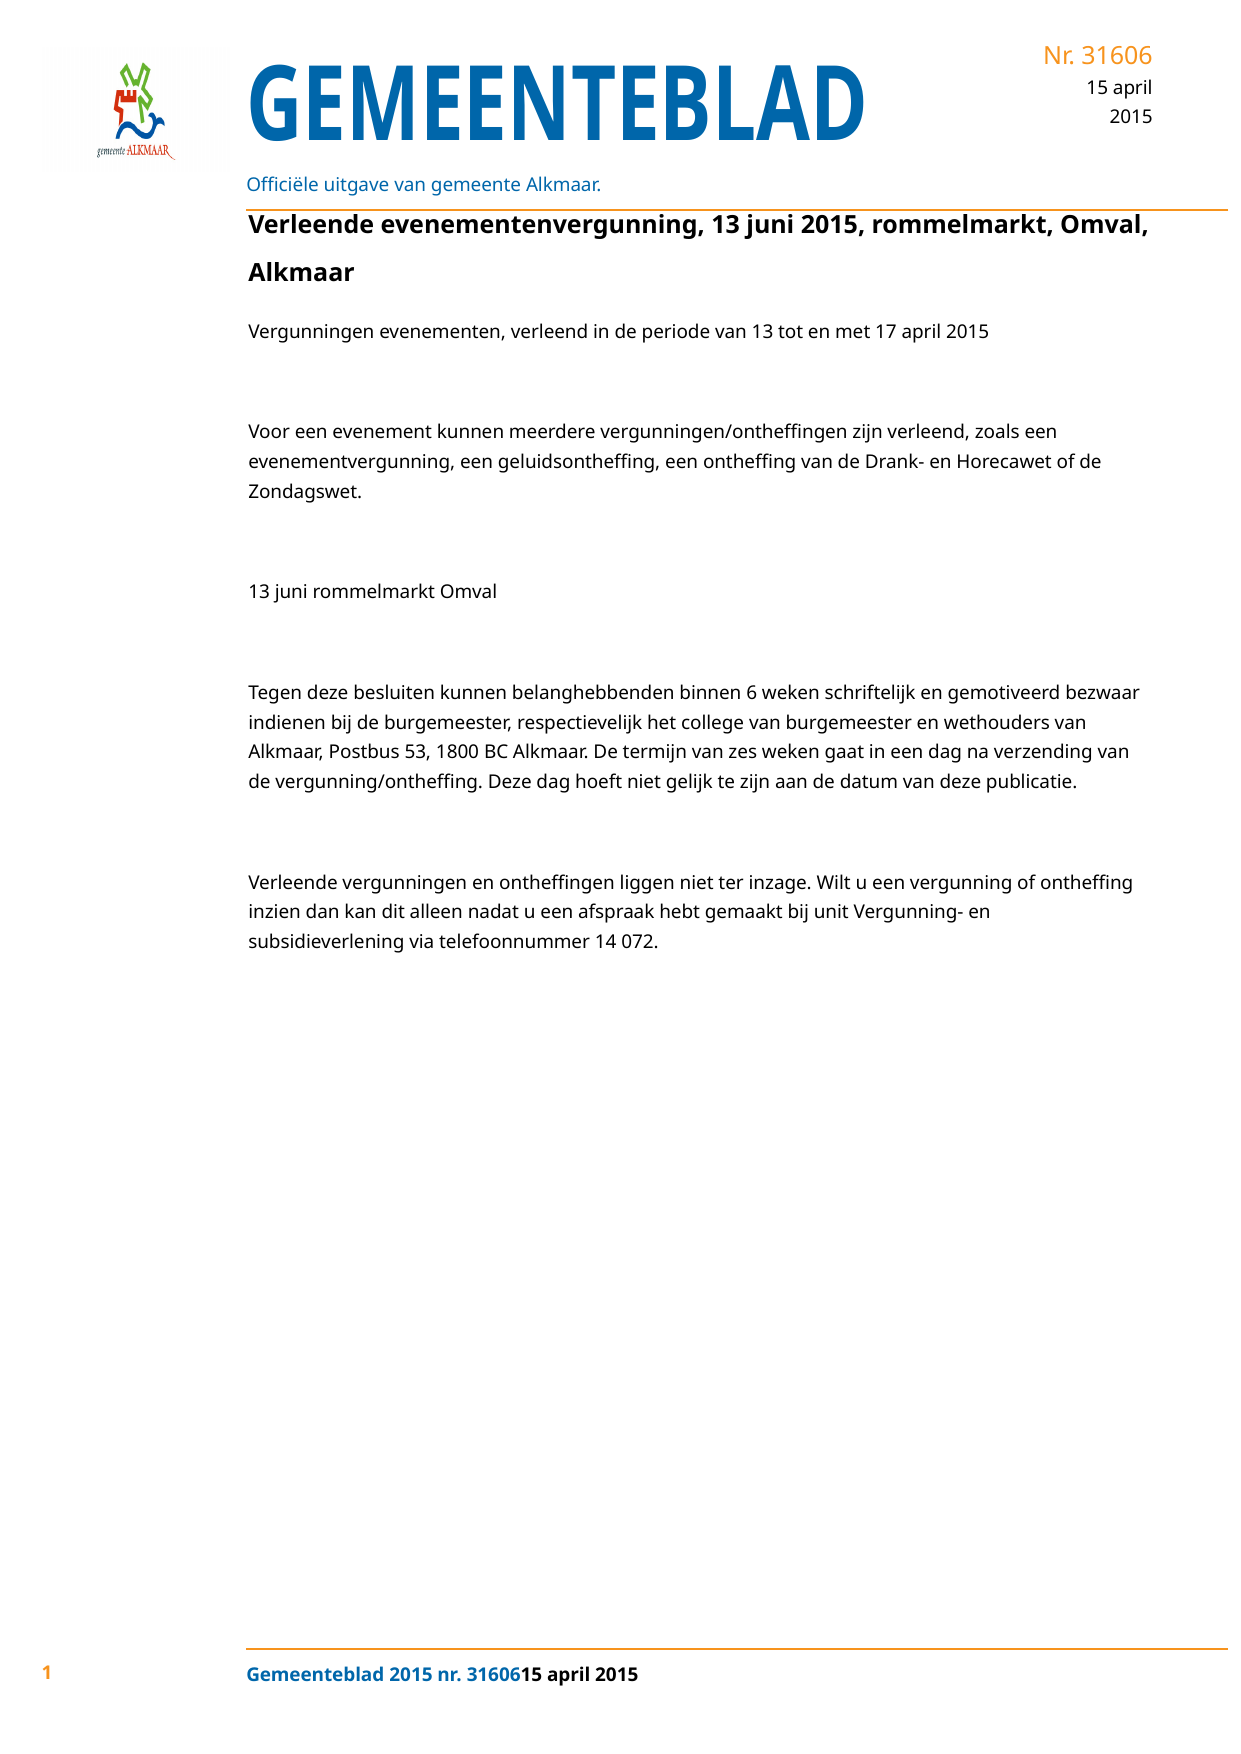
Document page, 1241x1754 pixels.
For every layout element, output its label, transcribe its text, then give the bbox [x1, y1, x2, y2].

text Verleende evenementenvergunning, 13 juni 2015, rommelmarkt, Omval, Alkmaar [248, 211, 1152, 288]
picture [41, 47, 231, 172]
text 13 juni rommelmarkt Omval [248, 579, 1152, 604]
text Vergunningen evenementen, verleend in de periode van 13 tot en met 17 april 2015 [248, 318, 1152, 344]
text Voor een evenement kunnen meerdere vergunningen/ontheffingen zijn verleend, zoals een evenementvergunning, een geluidsontheffing, een ontheffing van de Drank- en Horecawet of de Zondagswet. [248, 419, 1152, 504]
text Verleende vergunningen en ontheffingen liggen niet ter inzage. Wilt u een vergunning of ontheffing inzien dan kan dit alleen nadat u een afspraak hebt gemaakt bij unit Vergunning- en subsidieverlening via telefoonnummer 14 072. [248, 869, 1152, 954]
text Tegen deze besluiten kunnen belanghebbenden binnen 6 weken schriftelijk en gemotiveerd bezwaar indienen bij de burgemeester, respectievelijk het college van burgemeester en wethouders van Alkmaar, Postbus 53, 1800 BC Alkmaar. De termijn van zes weken gaat in een dag na verzending van de vergunning/ontheffing. Deze dag hoeft niet gelijk te zijn aan de datum van deze publicatie. [248, 679, 1152, 794]
